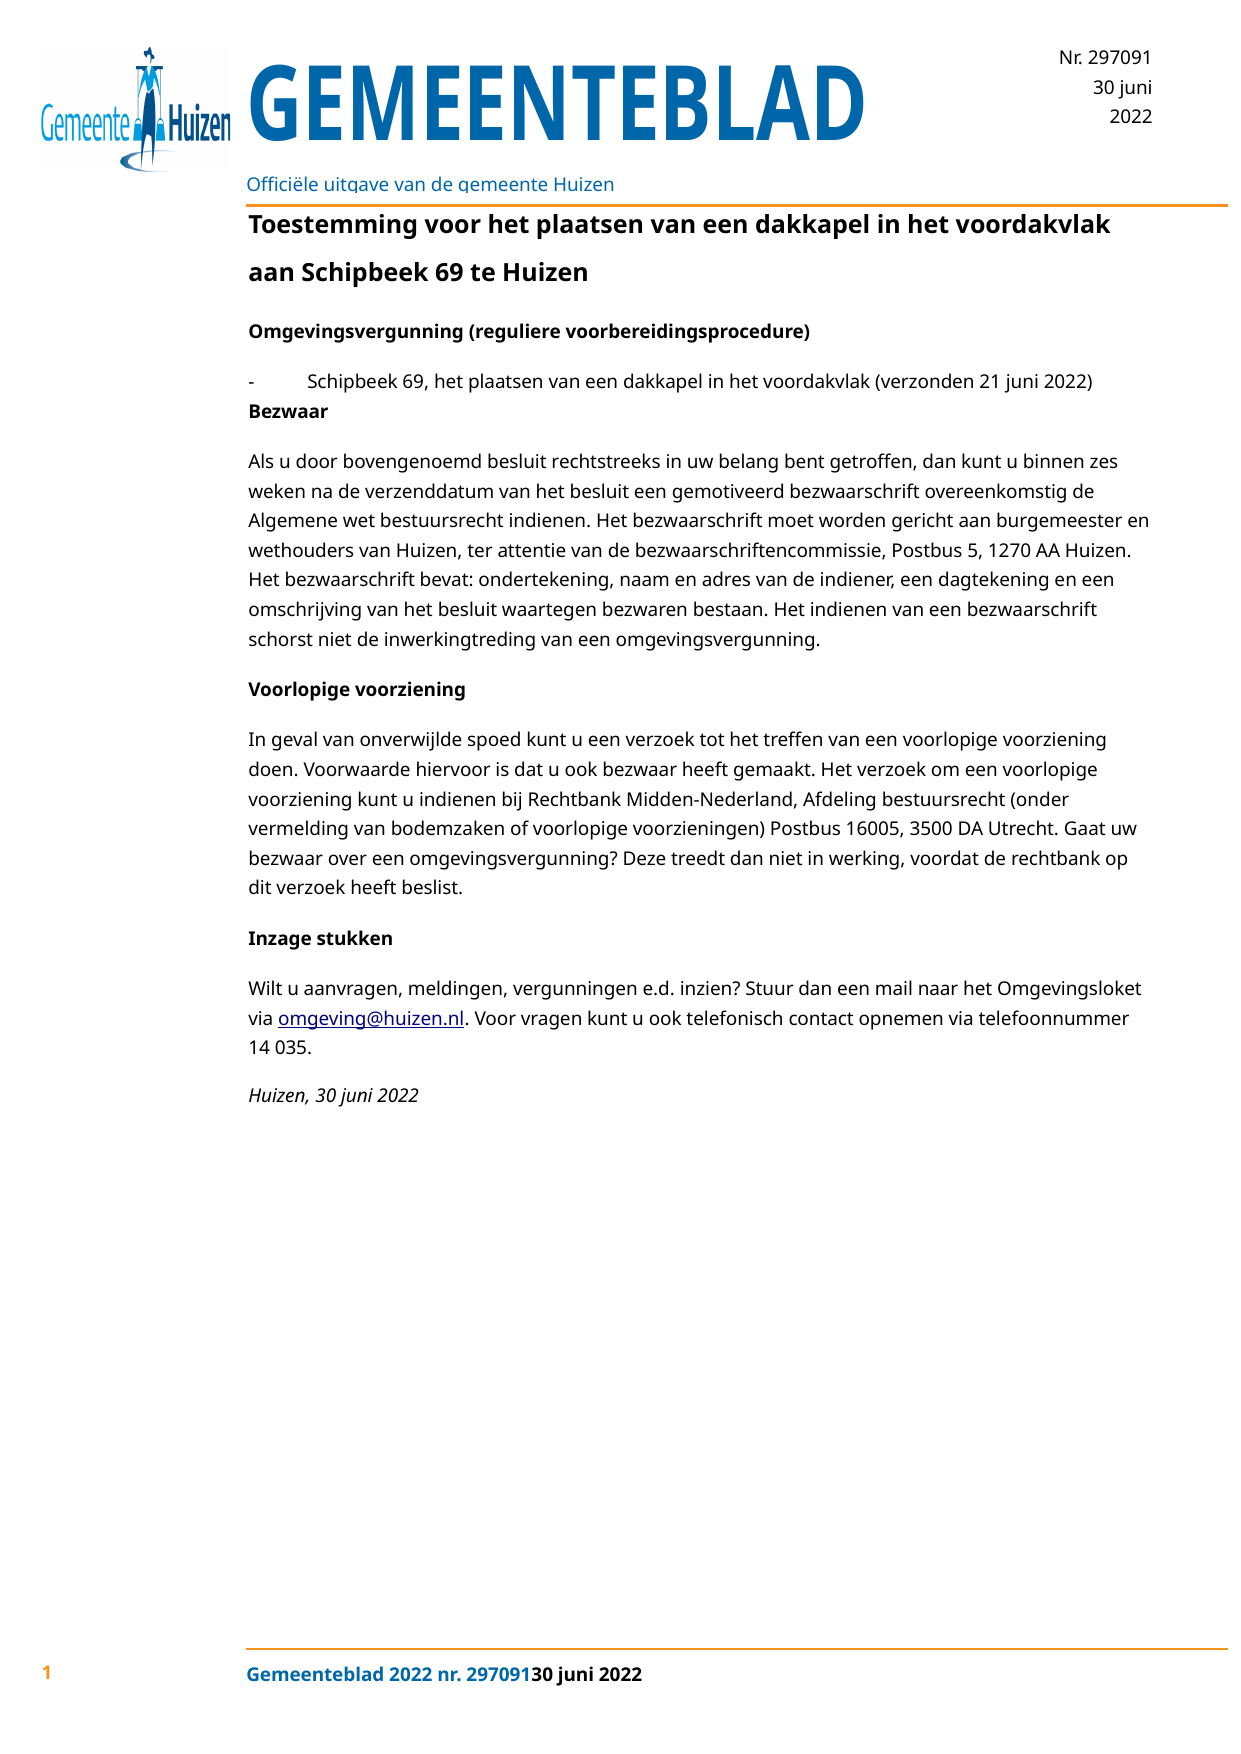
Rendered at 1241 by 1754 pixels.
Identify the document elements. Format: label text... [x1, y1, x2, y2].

picture [41, 47, 231, 172]
text Inzage stukken [248, 925, 1152, 951]
text In geval van onverwijlde spoed kunt u een verzoek tot het treffen van een voorlopige voorziening doen. Voorwaarde hiervoor is dat u ook bezwaar heeft gemaakt. Het verzoek om een voorlopige voorziening kunt u indienen bij Rechtbank Midden-Nederland, Afdeling bestuursrecht (onder vermelding van bodemzaken of voorlopige voorzieningen) Postbus 16005, 3500 DA Utrecht. Gaat uw bezwaar over een omgevingsvergunning? Deze treedt dan niet in werking, voordat de rechtbank op dit verzoek heeft beslist. [248, 727, 1152, 900]
text Omgevingsvergunning (reguliere voorbereidingsprocedure) [248, 318, 1152, 344]
text Voorlopige voorziening [248, 676, 1152, 702]
text Wilt u aanvragen, meldingen, vergunningen e.d. inzien? Stuur dan een mail naar het Omgevingsloket via omgeving@huizen.nl. Voor vragen kunt u ook telefonisch contact opnemen via telefoonnummer 14 035. [248, 975, 1152, 1060]
list Schipbeek 69, het plaatsen van een dakkapel in het voordakvlak (verzonden 21 juni 2022) [248, 368, 1152, 394]
text Bezwaar [248, 398, 1152, 424]
text Als u door bovengenoemd besluit rechtstreeks in uw belang bent getroffen, dan kunt u binnen zes weken na de verzenddatum van het besluit een gemotiveerd bezwaarschrift overeenkomstig de Algemene wet bestuursrecht indienen. Het bezwaarschrift moet worden gericht aan burgemeester en wethouders van Huizen, ter attentie van de bezwaarschriftencommissie, Postbus 5, 1270 AA Huizen. Het bezwaarschrift bevat: ondertekening, naam en adres van de indiener, een dagtekening en een omschrijving van het besluit waartegen bezwaren bestaan. Het indienen van een bezwaarschrift schorst niet de inwerkingtreding van een omgevingsvergunning. [248, 448, 1152, 652]
text Toestemming voor het plaatsen van een dakkapel in het voordakvlak aan Schipbeek 69 te Huizen [248, 207, 1152, 288]
text Huizen, 30 juni 2022 [248, 1082, 1152, 1108]
